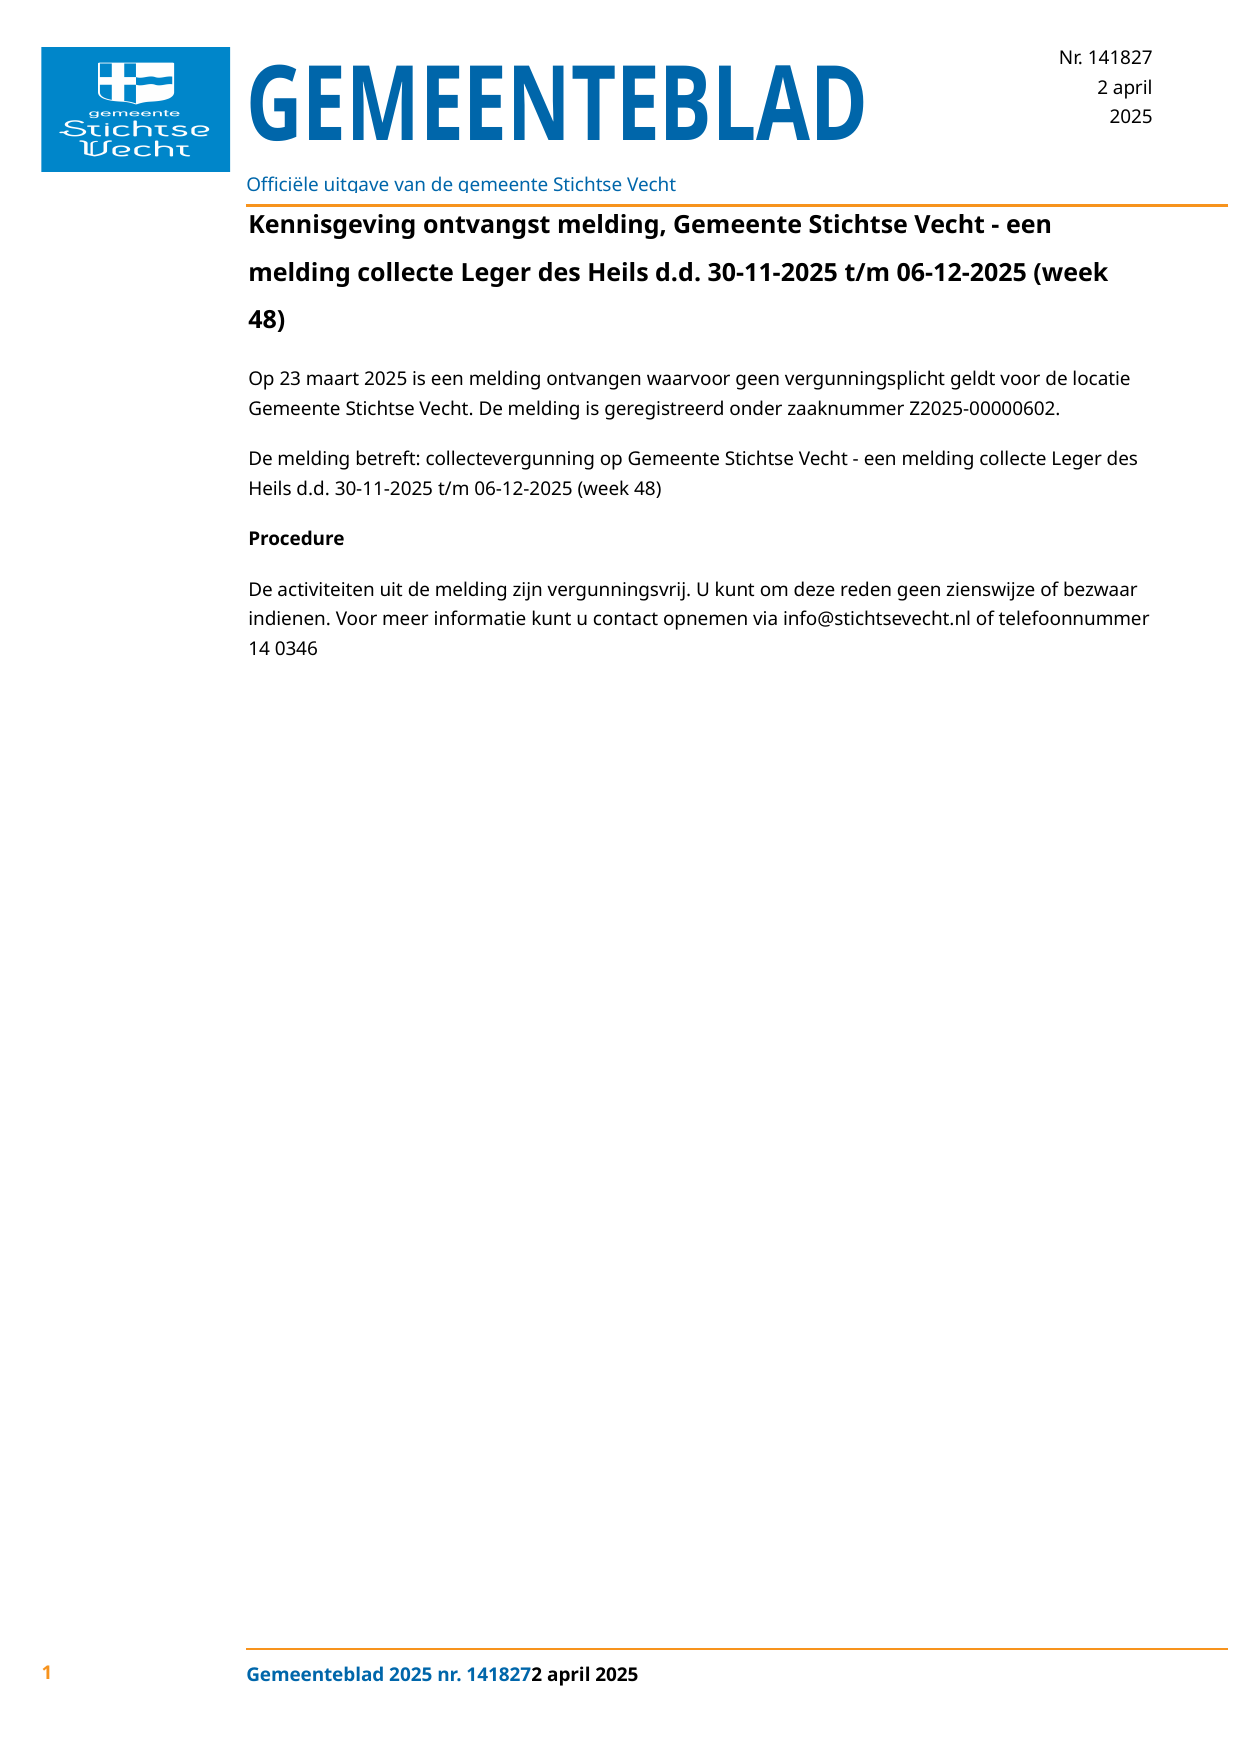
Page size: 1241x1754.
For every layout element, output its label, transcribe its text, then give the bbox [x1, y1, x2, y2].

text De activiteiten uit de melding zijn vergunningsvrij. U kunt om deze reden geen zienswijze of bezwaar indienen. Voor meer informatie kunt u contact opnemen via info@stichtsevecht.nl of telefoonnummer 14 0346 [248, 576, 1152, 661]
text Procedure [248, 526, 1152, 551]
text De melding betreft: collectevergunning op Gemeente Stichtse Vecht - een melding collecte Leger des Heils d.d. 30-11-2025 t/m 06-12-2025 (week 48) [248, 446, 1152, 501]
text Op 23 maart 2025 is een melding ontvangen waarvoor geen vergunningsplicht geldt voor de locatie Gemeente Stichtse Vecht. De melding is geregistreerd onder zaaknummer Z2025-00000602. [248, 366, 1152, 421]
text Kennisgeving ontvangst melding, Gemeente Stichtse Vecht - een melding collecte Leger des Heils d.d. 30-11-2025 t/m 06-12-2025 (week 48) [248, 207, 1152, 336]
picture [137, 63, 174, 103]
picture [99, 63, 135, 101]
